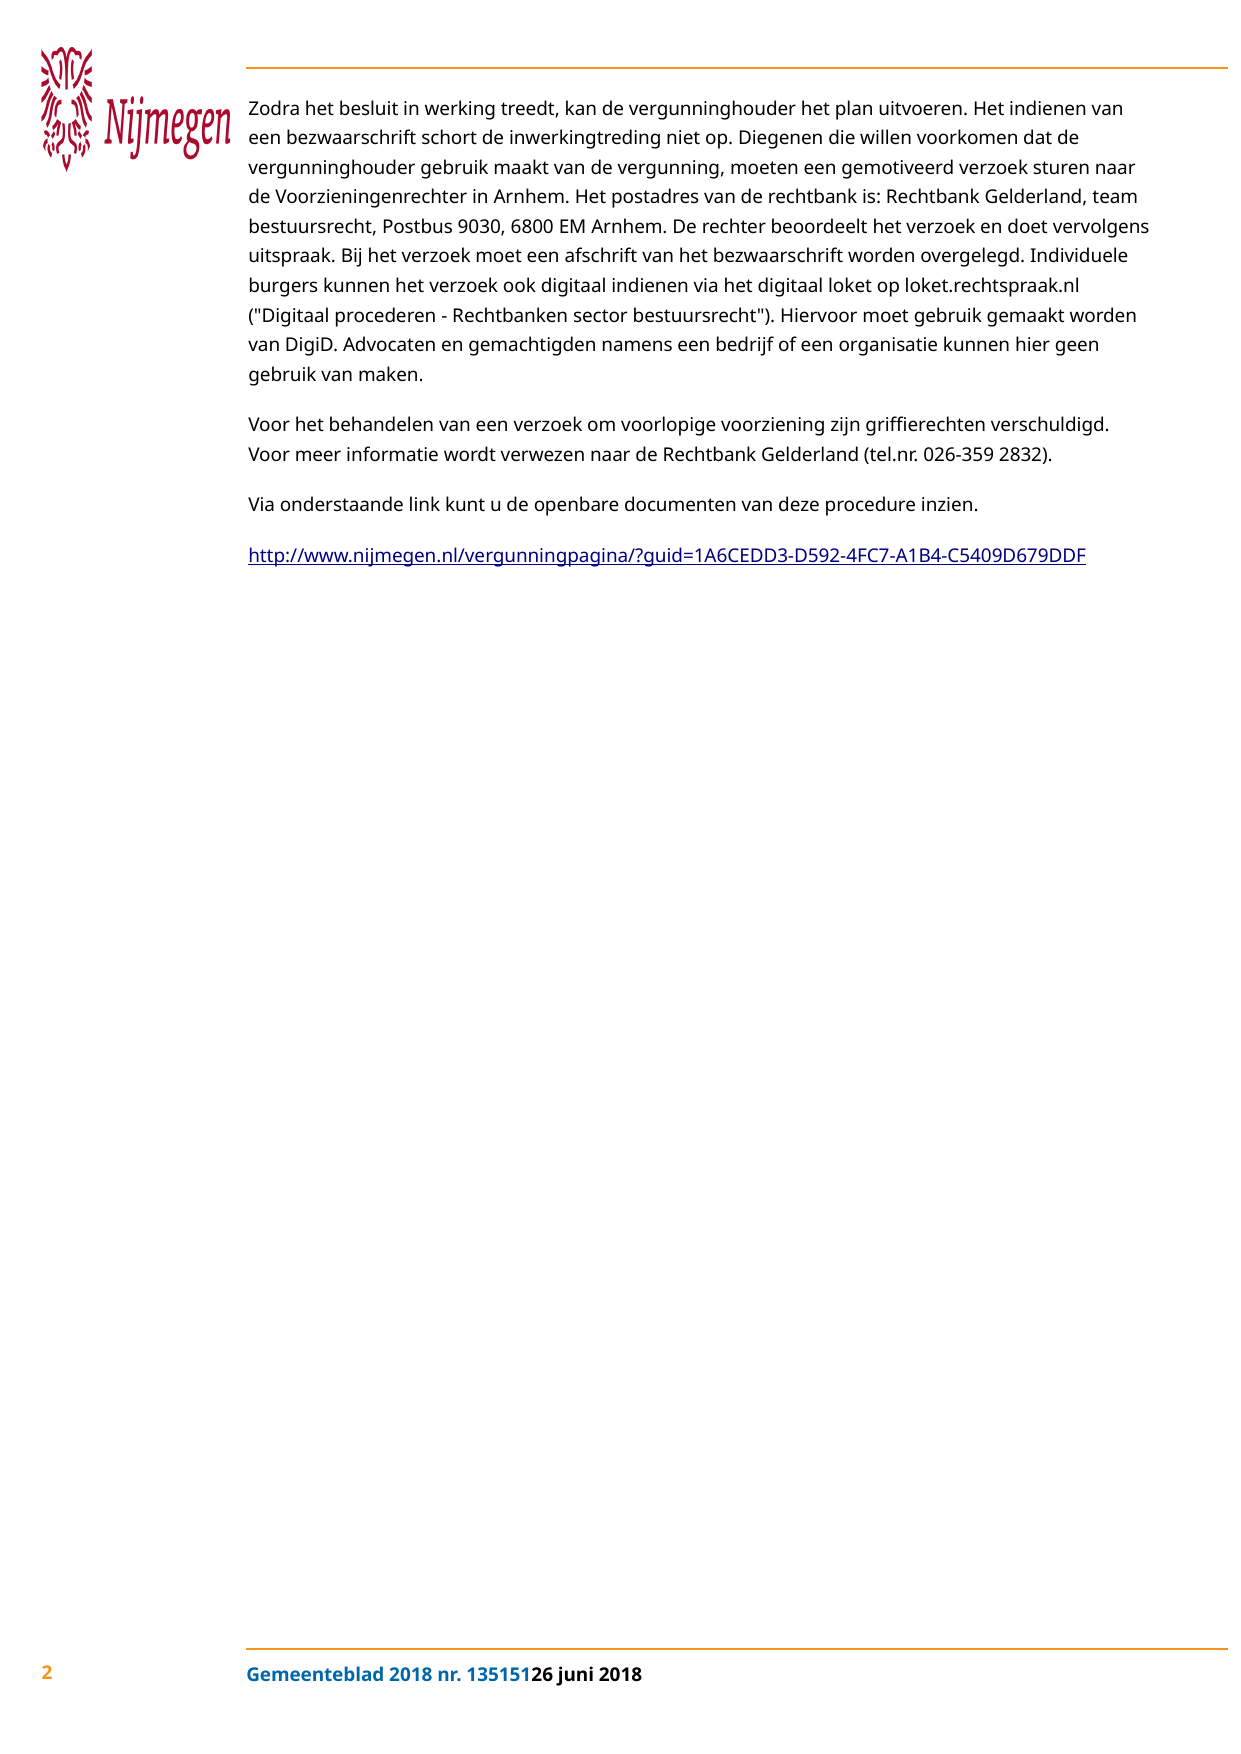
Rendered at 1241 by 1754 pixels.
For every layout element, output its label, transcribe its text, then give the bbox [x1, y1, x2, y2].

text Via onderstaande link kunt u de openbare documenten van deze procedure inzien. [248, 491, 1152, 517]
text Zodra het besluit in werking treedt, kan de vergunninghouder het plan uitvoeren. Het indienen van een bezwaarschrift schort de inwerkingtreding niet op. Diegenen die willen voorkomen dat de vergunninghouder gebruik maakt van de vergunning, moeten een gemotiveerd verzoek sturen naar de Voorzieningenrechter in Arnhem. Het postadres van de rechtbank is: Rechtbank Gelderland, team bestuursrecht, Postbus 9030, 6800 EM Arnhem. De rechter beoordeelt het verzoek en doet vervolgens uitspraak. Bij het verzoek moet een afschrift van het bezwaarschrift worden overgelegd. Individuele burgers kunnen het verzoek ook digitaal indienen via het digitaal loket op loket.rechtspraak.nl ("Digitaal procederen - Rechtbanken sector bestuursrecht"). Hiervoor moet gebruik gemaakt worden van DigiD. Advocaten en gemachtigden namens een bedrijf of een organisatie kunnen hier geen gebruik van maken. [248, 95, 1152, 387]
text Voor het behandelen van een verzoek om voorlopige voorziening zijn griffierechten verschuldigd. Voor meer informatie wordt verwezen naar de Rechtbank Gelderland (tel.nr. 026-359 2832). [248, 411, 1152, 467]
text http://www.nijmegen.nl/vergunningpagina/?guid=1A6CEDD3-D592-4FC7-A1B4-C5409D679DDF [248, 542, 1152, 568]
picture [41, 47, 231, 172]
